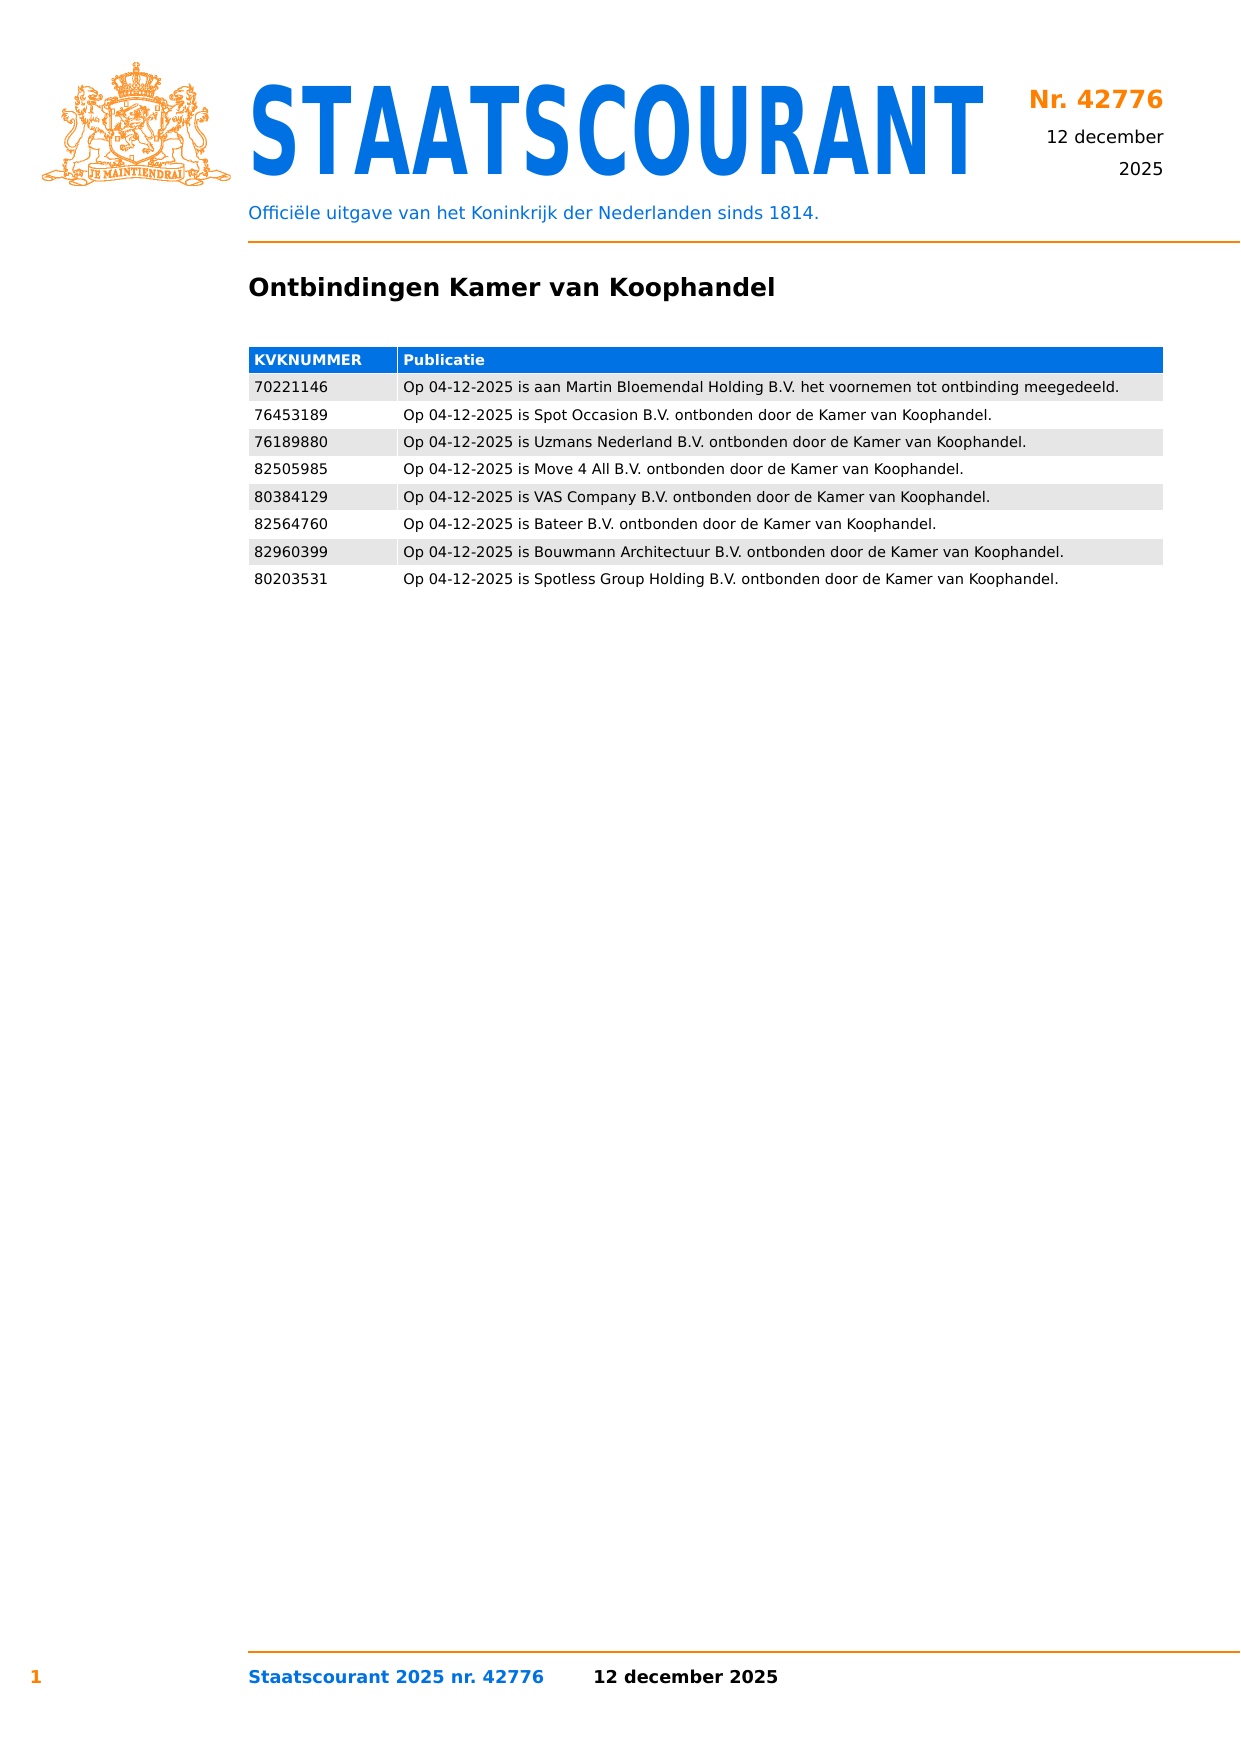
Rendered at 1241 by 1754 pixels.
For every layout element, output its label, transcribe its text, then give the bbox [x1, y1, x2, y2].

table_header Nr. 42776 [998, 62, 1240, 121]
subtitle Ontbindingen Kamer van Koophandel [248, 273, 1163, 302]
table_cell 80203531 [249, 566, 397, 592]
table_cell 76189880 [249, 429, 397, 456]
table_cell Op 04-12-2025 is Move 4 All B.V. ontbonden door de Kamer van Koophandel. [398, 457, 1163, 483]
table_cell 76453189 [249, 402, 397, 428]
table_cell 2025 [998, 153, 1240, 203]
table_cell 82505985 [249, 457, 397, 483]
table_cell Op 04-12-2025 is Spot Occasion B.V. ontbonden door de Kamer van Koophandel. [398, 402, 1163, 428]
table_cell 80384129 [249, 484, 397, 510]
table_cell 70221146 [249, 374, 397, 401]
table_cell Op 04-12-2025 is Bateer B.V. ontbonden door de Kamer van Koophandel. [398, 511, 1163, 538]
table_cell Op 04-12-2025 is VAS Company B.V. ontbonden door de Kamer van Koophandel. [398, 484, 1163, 510]
table_cell Op 04-12-2025 is Spotless Group Holding B.V. ontbonden door de Kamer van Koophandel. [398, 566, 1163, 592]
table_header Publicatie [398, 347, 1163, 373]
table_header [25, 62, 248, 241]
table_cell Op 04-12-2025 is Uzmans Nederland B.V. ontbonden door de Kamer van Koophandel. [398, 429, 1163, 456]
table_cell Op 04-12-2025 is aan Martin Bloemendal Holding B.V. het voornemen tot ontbinding meegedeeld. [398, 374, 1163, 401]
picture [41, 62, 231, 186]
table_header STAATSCOURANT [248, 62, 998, 203]
table_cell Officiële uitgave van het Koninkrijk der Nederlanden sinds 1814. [248, 203, 1240, 241]
table_cell Op 04-12-2025 is Bouwmann Architectuur B.V. ontbonden door de Kamer van Koophandel. [398, 539, 1163, 565]
table_cell 82960399 [249, 539, 397, 565]
table_cell 12 december [998, 121, 1240, 153]
table_cell 82564760 [249, 511, 397, 538]
table_header KVKNUMMER [249, 347, 397, 373]
